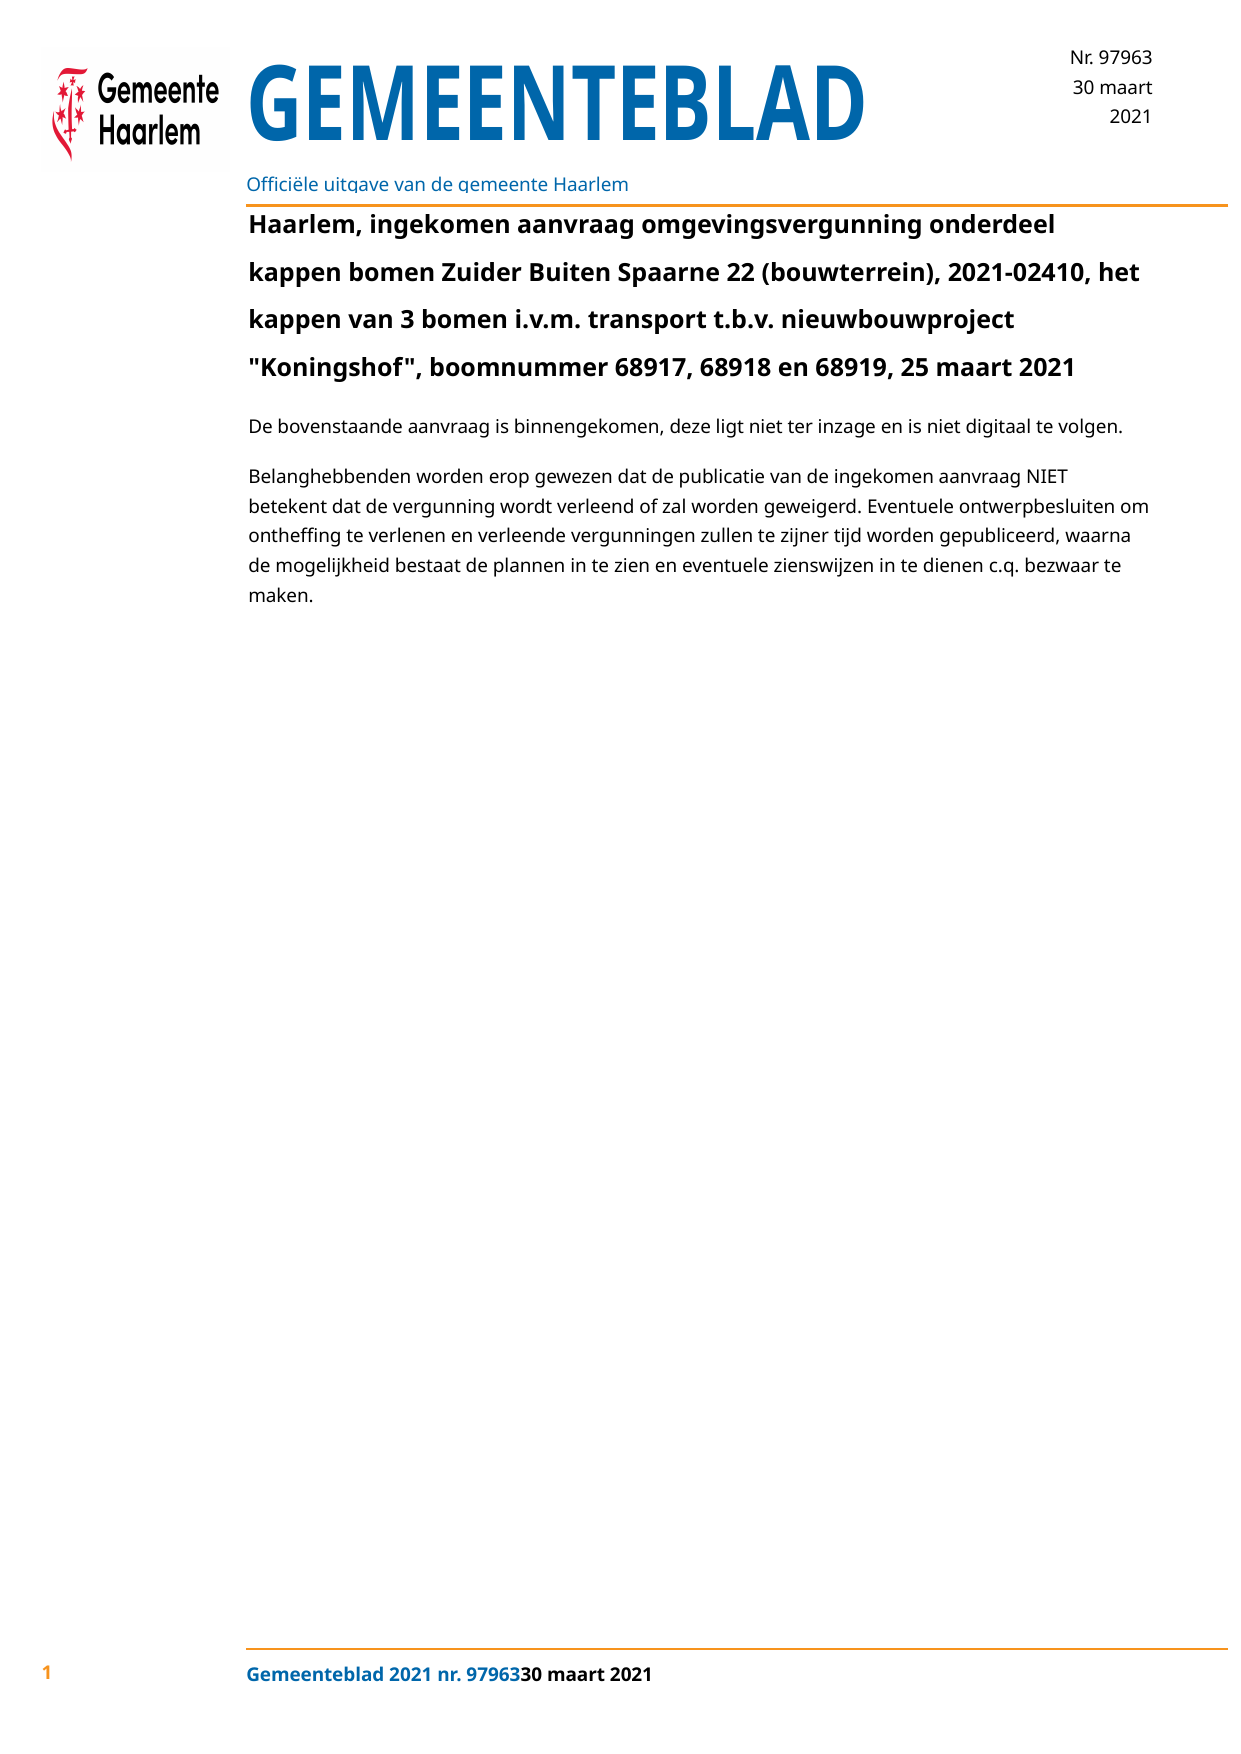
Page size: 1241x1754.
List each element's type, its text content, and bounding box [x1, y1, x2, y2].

picture [41, 47, 231, 172]
text De bovenstaande aanvraag is binnengekomen, deze ligt niet ter inzage en is niet digitaal te volgen. [248, 413, 1152, 439]
text Haarlem, ingekomen aanvraag omgevingsvergunning onderdeel kappen bomen Zuider Buiten Spaarne 22 (bouwterrein), 2021-02410, het kappen van 3 bomen i.v.m. transport t.b.v. nieuwbouwproject "Koningshof", boomnummer 68917, 68918 en 68919, 25 maart 2021 [248, 207, 1152, 384]
text Belanghebbenden worden erop gewezen dat de publicatie van de ingekomen aanvraag NIET betekent dat de vergunning wordt verleend of zal worden geweigerd. Eventuele ontwerpbesluiten om ontheffing te verlenen en verleende vergunningen zullen te zijner tijd worden gepubliceerd, waarna de mogelijkheid bestaat de plannen in te zien en eventuele zienswijzen in te dienen c.q. bezwaar te maken. [248, 463, 1152, 608]
